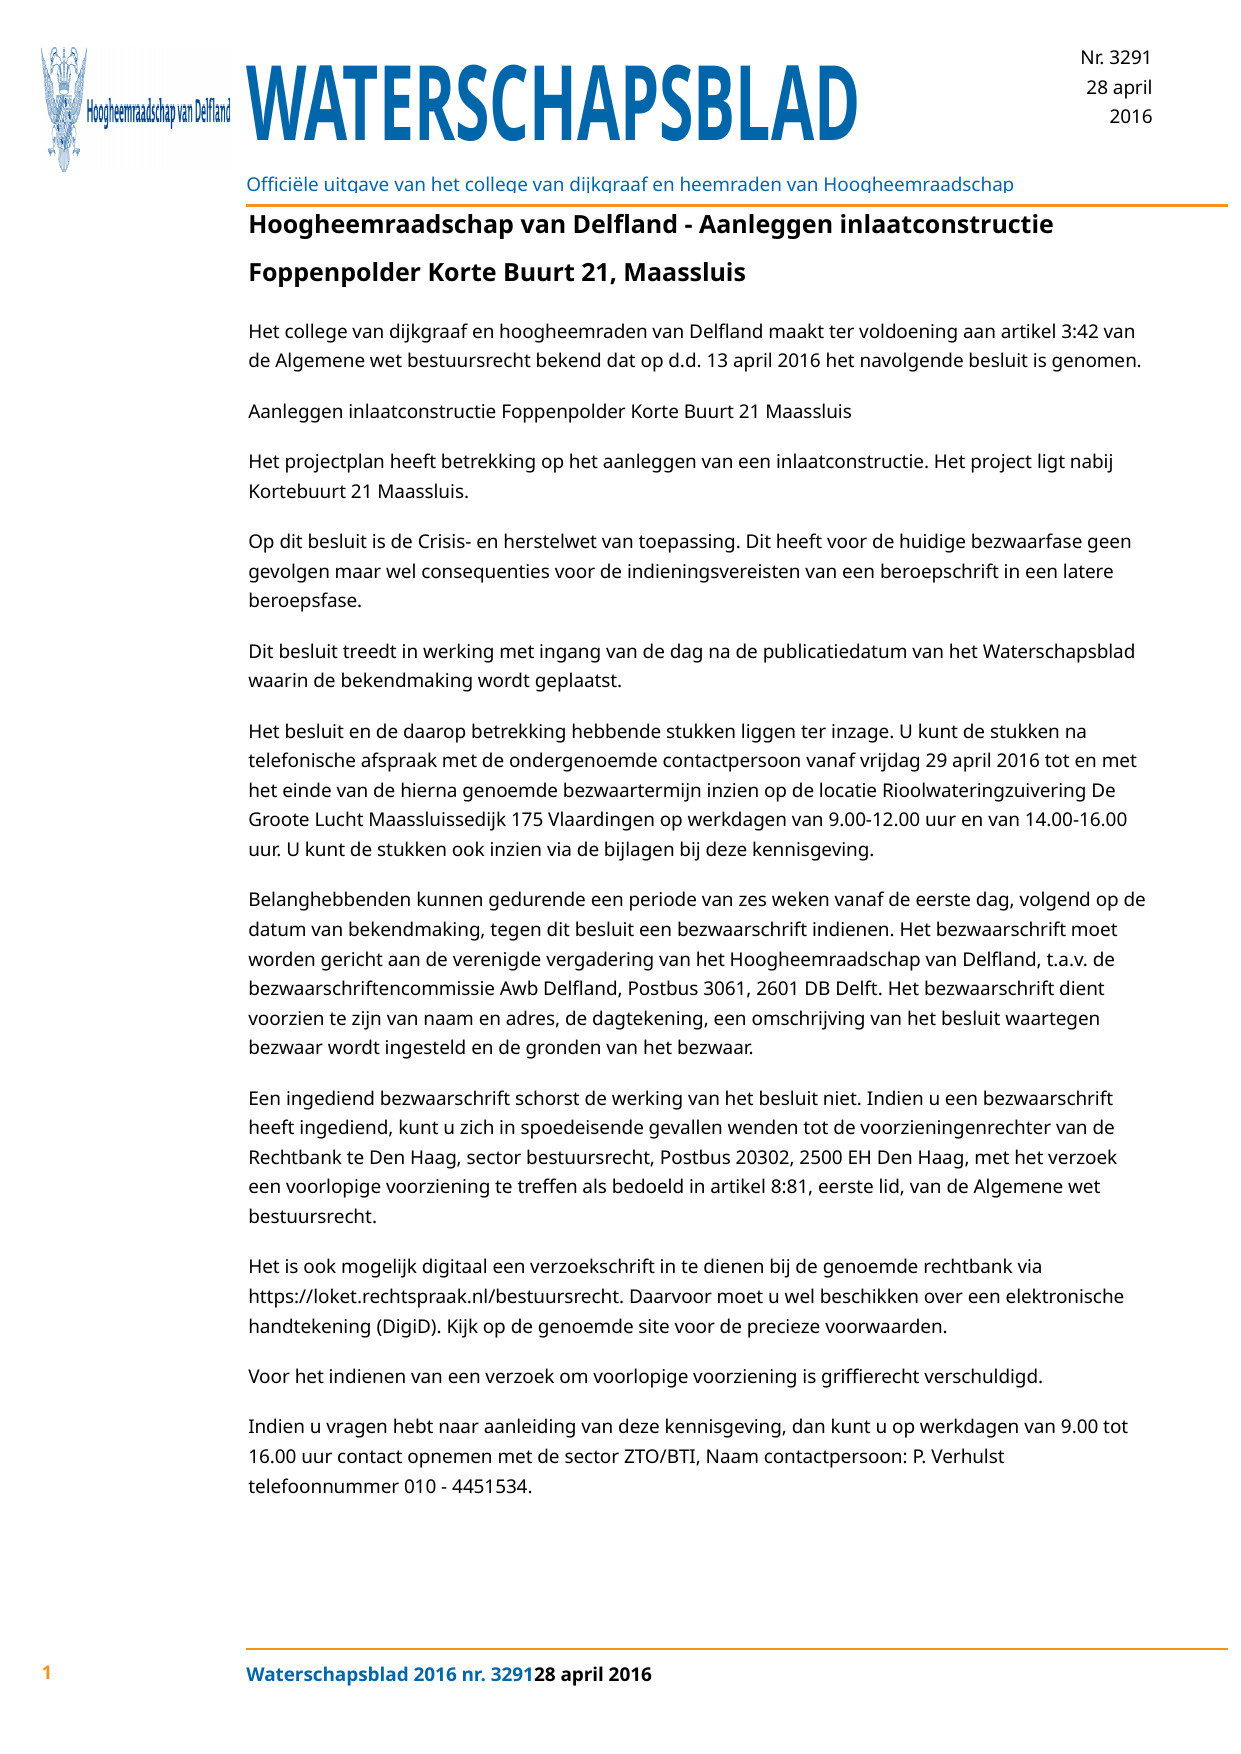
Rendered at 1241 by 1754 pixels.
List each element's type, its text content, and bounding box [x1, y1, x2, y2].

picture [41, 47, 231, 172]
text Hoogheemraadschap van Delfland - Aanleggen inlaatconstructie Foppenpolder Korte Buurt 21, Maassluis [248, 207, 1152, 288]
text Het besluit en de daarop betrekking hebbende stukken liggen ter inzage. U kunt de stukken na telefonische afspraak met de ondergenoemde contactpersoon vanaf vrijdag 29 april 2016 tot en met het einde van de hierna genoemde bezwaartermijn inzien op de locatie Rioolwateringzuivering De Groote Lucht Maassluissedijk 175 Vlaardingen op werkdagen van 9.00-12.00 uur en van 14.00-16.00 uur. U kunt de stukken ook inzien via de bijlagen bij deze kennisgeving. [248, 718, 1152, 862]
text Belanghebbenden kunnen gedurende een periode van zes weken vanaf de eerste dag, volgend op de datum van bekendmaking, tegen dit besluit een bezwaarschrift indienen. Het bezwaarschrift moet worden gericht aan de verenigde vergadering van het Hoogheemraadschap van Delfland, t.a.v. de bezwaarschriftencommissie Awb Delfland, Postbus 3061, 2601 DB Delft. Het bezwaarschrift dient voorzien te zijn van naam en adres, de dagtekening, een omschrijving van het besluit waartegen bezwaar wordt ingesteld en de gronden van het bezwaar. [248, 887, 1152, 1060]
text Het projectplan heeft betrekking op het aanleggen van een inlaatconstructie. Het project ligt nabij Kortebuurt 21 Maassluis. [248, 448, 1152, 504]
text Dit besluit treedt in werking met ingang van de dag na de publicatiedatum van het Waterschapsblad waarin de bekendmaking wordt geplaatst. [248, 638, 1152, 693]
text Indien u vragen hebt naar aanleiding van deze kennisgeving, dan kunt u op werkdagen van 9.00 tot 16.00 uur contact opnemen met de sector ZTO/BTI, Naam contactpersoon: P. Verhulst telefoonnummer 010 - 4451534. [248, 1414, 1152, 1499]
text Het is ook mogelijk digitaal een verzoekschrift in te dienen bij de genoemde rechtbank via https://loket.rechtspraak.nl/bestuursrecht. Daarvoor moet u wel beschikken over een elektronische handtekening (DigiD). Kijk op de genoemde site voor de precieze voorwaarden. [248, 1254, 1152, 1339]
text Op dit besluit is de Crisis- en herstelwet van toepassing. Dit heeft voor de huidige bezwaarfase geen gevolgen maar wel consequenties voor de indieningsvereisten van een beroepschrift in een latere beroepsfase. [248, 528, 1152, 613]
text Aanleggen inlaatconstructie Foppenpolder Korte Buurt 21 Maassluis [248, 398, 1152, 424]
text Een ingediend bezwaarschrift schorst de werking van het besluit niet. Indien u een bezwaarschrift heeft ingediend, kunt u zich in spoedeisende gevallen wenden tot de voorzieningenrechter van de Rechtbank te Den Haag, sector bestuursrecht, Postbus 20302, 2500 EH Den Haag, met het verzoek een voorlopige voorziening te treffen als bedoeld in artikel 8:81, eerste lid, van de Algemene wet bestuursrecht. [248, 1085, 1152, 1229]
text Voor het indienen van een verzoek om voorlopige voorziening is griffierecht verschuldigd. [248, 1363, 1152, 1389]
text Het college van dijkgraaf en hoogheemraden van Delfland maakt ter voldoening aan artikel 3:42 van de Algemene wet bestuursrecht bekend dat op d.d. 13 april 2016 het navolgende besluit is genomen. [248, 318, 1152, 373]
